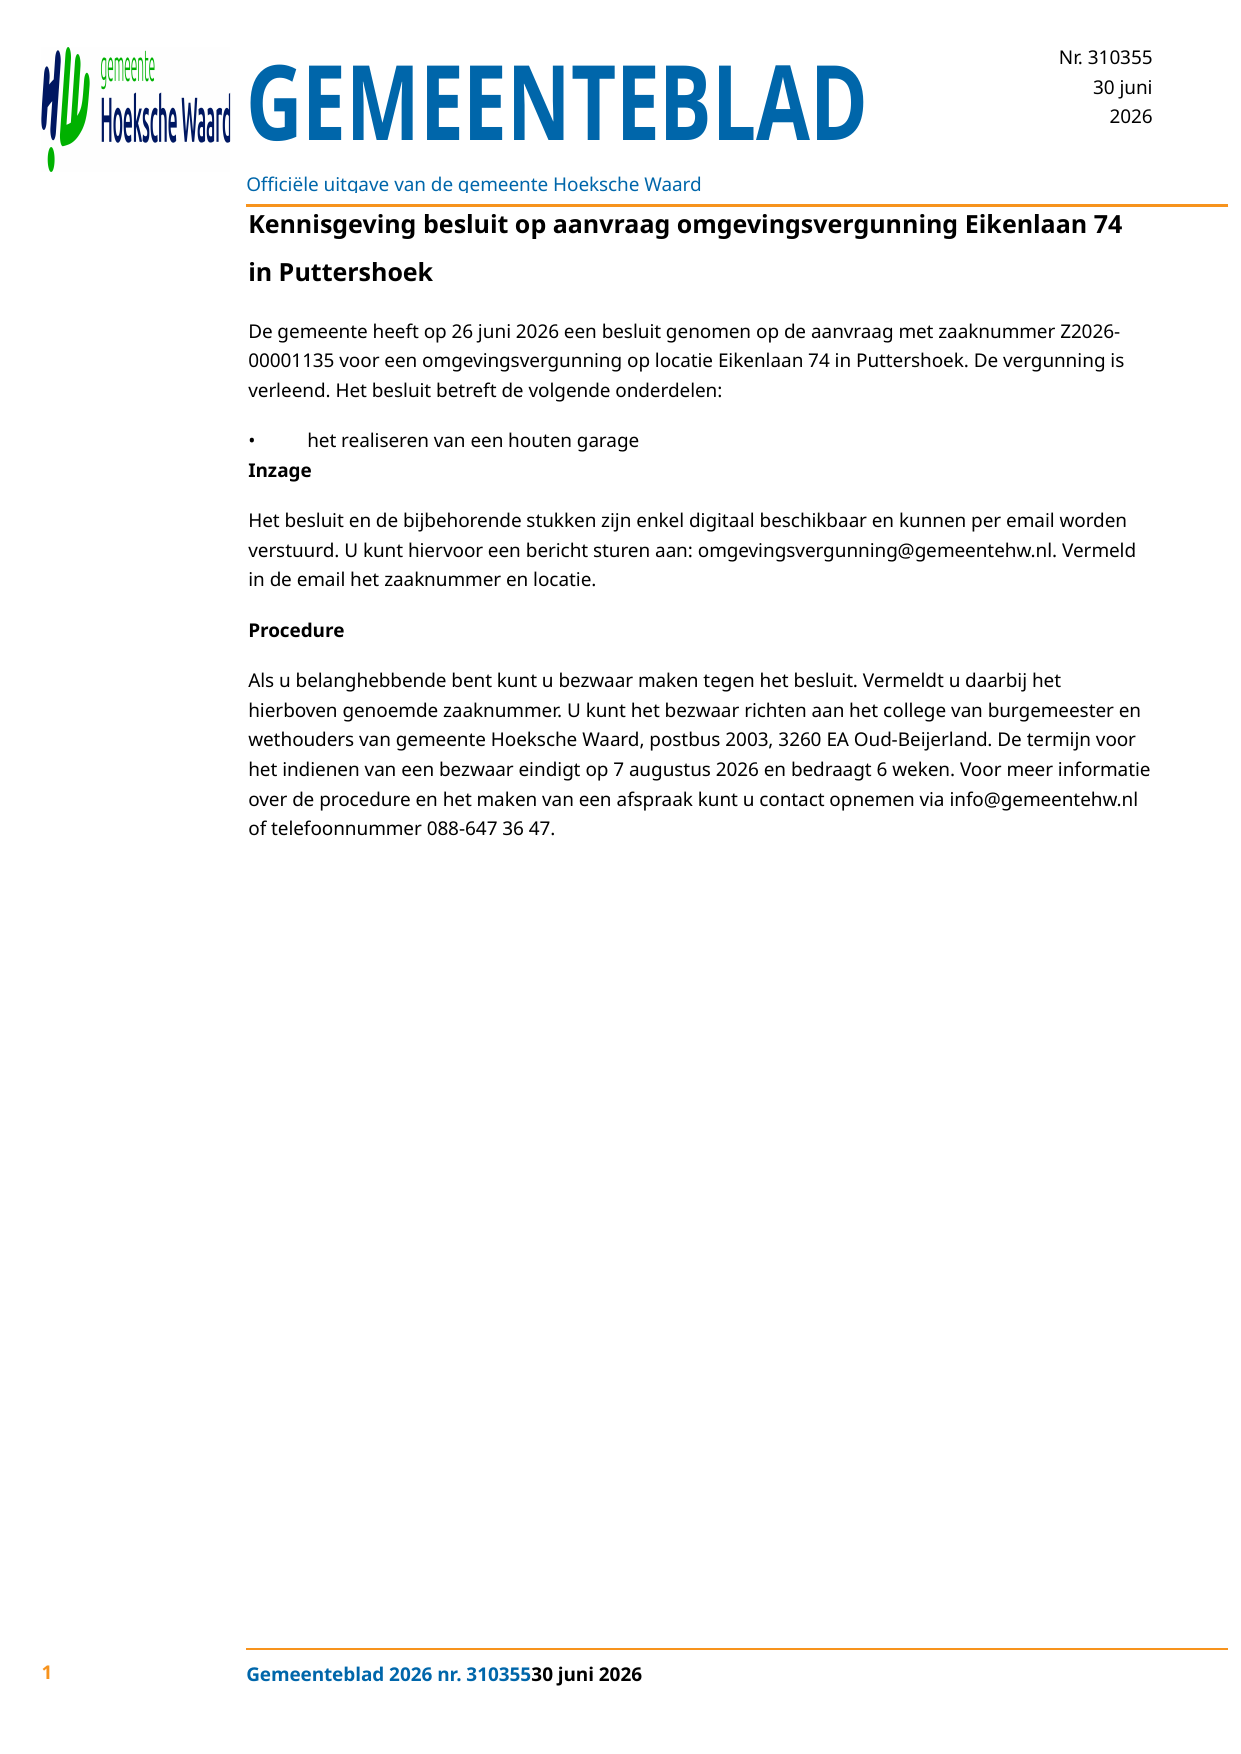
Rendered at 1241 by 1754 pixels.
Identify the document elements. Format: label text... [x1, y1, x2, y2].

text Procedure [248, 617, 1152, 643]
list het realiseren van een houten garage [248, 427, 1152, 453]
picture [41, 47, 231, 172]
text Als u belanghebbende bent kunt u bezwaar maken tegen het besluit. Vermeldt u daarbij het hierboven genoemde zaaknummer. U kunt het bezwaar richten aan het college van burgemeester en wethouders van gemeente Hoeksche Waard, postbus 2003, 3260 EA Oud-Beijerland. De termijn voor het indienen van een bezwaar eindigt op 7 augustus 2026 en bedraagt 6 weken. Voor meer informatie over de procedure en het maken van een afspraak kunt u contact opnemen via info@gemeentehw.nl of telefoonnummer 088-647 36 47. [248, 667, 1152, 841]
text De gemeente heeft op 26 juni 2026 een besluit genomen op de aanvraag met zaaknummer Z2026-00001135 voor een omgevingsvergunning op locatie Eikenlaan 74 in Puttershoek. De vergunning is verleend. Het besluit betreft de volgende onderdelen: [248, 318, 1152, 403]
text Inzage [248, 457, 1152, 483]
text Kennisgeving besluit op aanvraag omgevingsvergunning Eikenlaan 74 in Puttershoek [248, 207, 1152, 288]
text Het besluit en de bijbehorende stukken zijn enkel digitaal beschikbaar en kunnen per email worden verstuurd. U kunt hiervoor een bericht sturen aan: omgevingsvergunning@gemeentehw.nl. Vermeld in de email het zaaknummer en locatie. [248, 507, 1152, 592]
